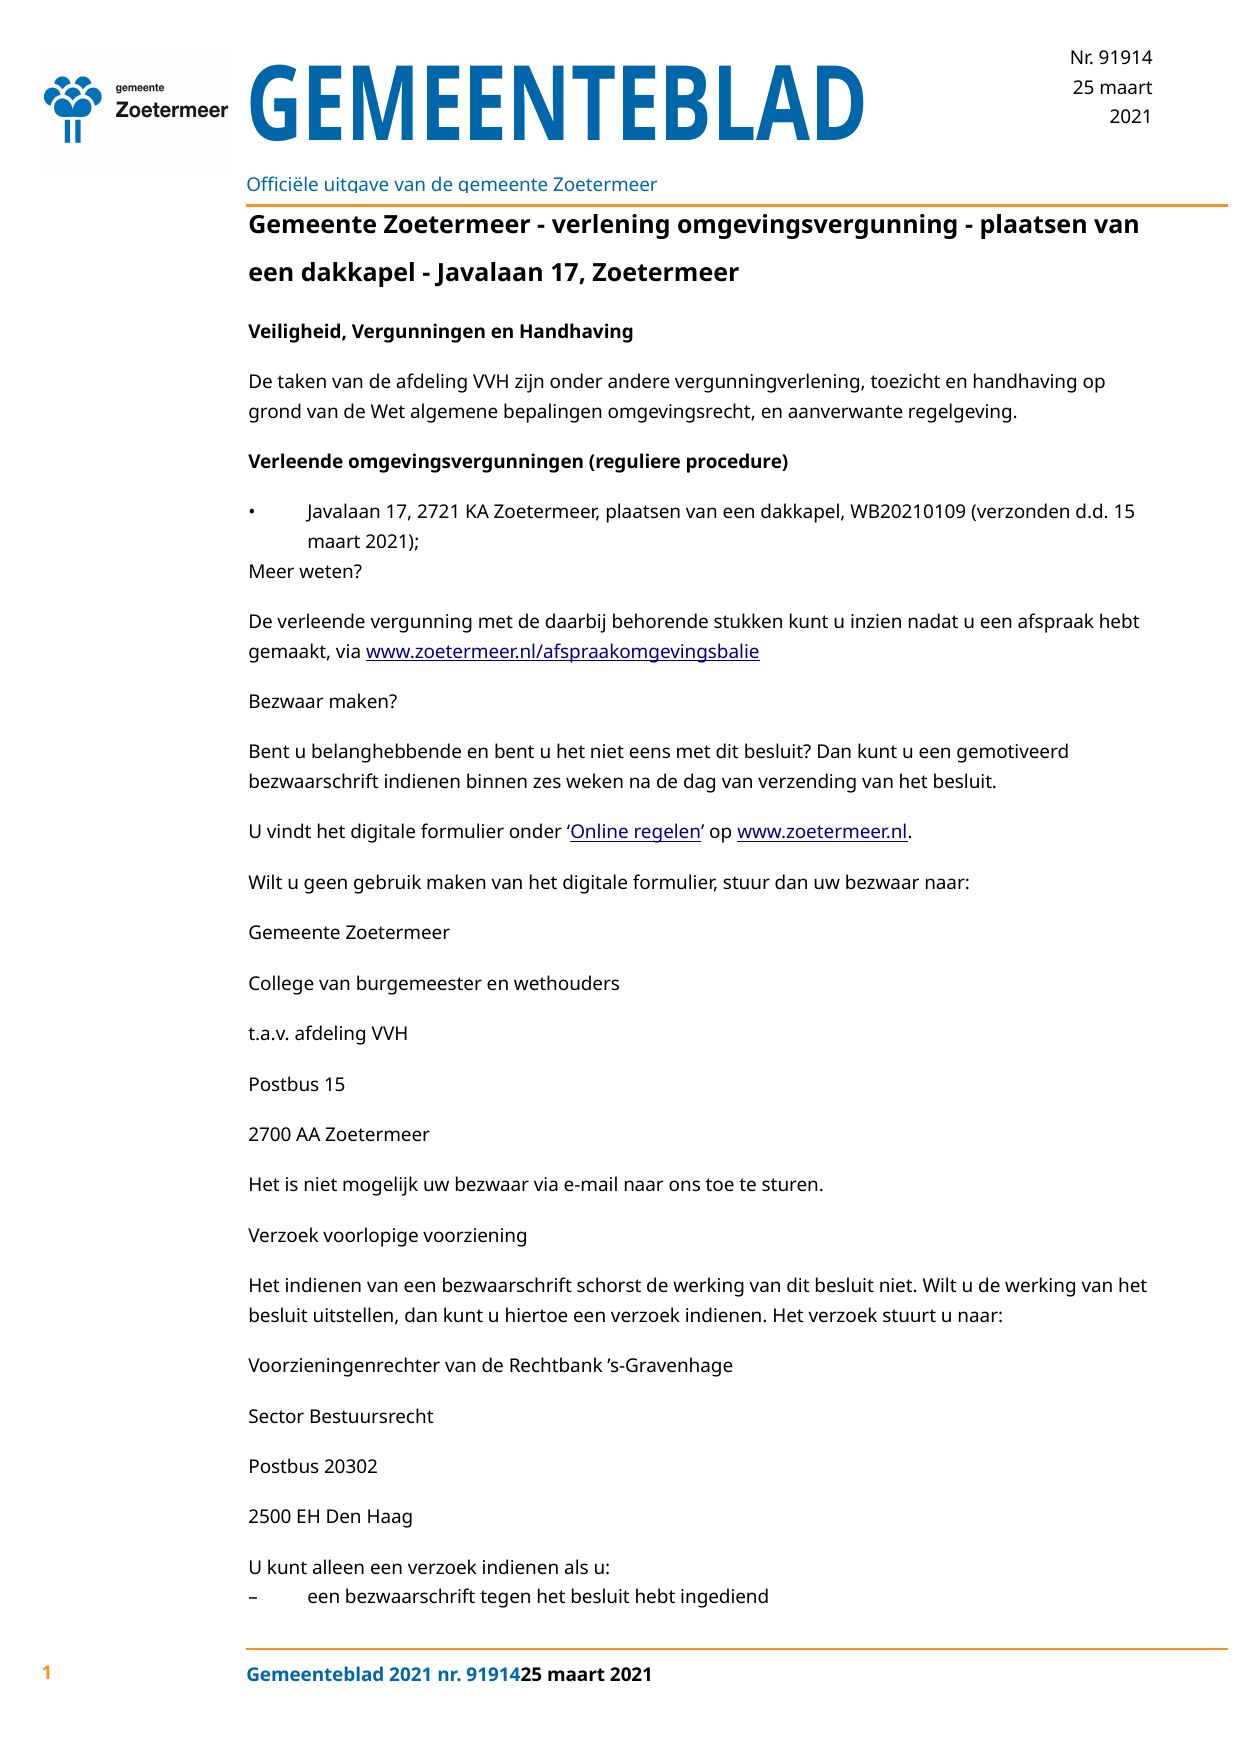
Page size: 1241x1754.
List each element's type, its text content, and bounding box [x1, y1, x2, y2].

text Het indienen van een bezwaarschrift schorst de werking van dit besluit niet. Wilt u de werking van het besluit uitstellen, dan kunt u hiertoe een verzoek indienen. Het verzoek stuurt u naar: [248, 1272, 1152, 1328]
text Verzoek voorlopige voorziening [248, 1222, 1152, 1248]
text Bezwaar maken? [248, 688, 1152, 714]
text t.a.v. afdeling VVH [248, 1020, 1152, 1046]
text De taken van de afdeling VVH zijn onder andere vergunningverlening, toezicht en handhaving op grond van de Wet algemene bepalingen omgevingsrecht, en aanverwante regelgeving. [248, 368, 1152, 424]
text Verleende omgevingsvergunningen (reguliere procedure) [248, 448, 1152, 474]
text Het is niet mogelijk uw bezwaar via e-mail naar ons toe te sturen. [248, 1172, 1152, 1197]
text 2500 EH Den Haag [248, 1504, 1152, 1529]
text Sector Bestuursrecht [248, 1403, 1152, 1429]
text Wilt u geen gebruik maken van het digitale formulier, stuur dan uw bezwaar naar: [248, 869, 1152, 895]
text Postbus 20302 [248, 1453, 1152, 1479]
text Bent u belanghebbende en bent u het niet eens met dit besluit? Dan kunt u een gemotiveerd bezwaarschrift indienen binnen zes weken na de dag van verzending van het besluit. [248, 739, 1152, 794]
list een bezwaarschrift tegen het besluit hebt ingediend [248, 1584, 1152, 1609]
text De verleende vergunning met de daarbij behorende stukken kunt u inzien nadat u een afspraak hebt gemaakt, via www.zoetermeer.nl/afspraakomgevingsbalie [248, 608, 1152, 664]
text Veiligheid, Vergunningen en Handhaving [248, 318, 1152, 344]
text U vindt het digitale formulier onder ‘Online regelen’ op www.zoetermeer.nl. [248, 819, 1152, 844]
list Javalaan 17, 2721 KA Zoetermeer, plaatsen van een dakkapel, WB20210109 (verzonden d.d. 15 maart 2021); [248, 499, 1152, 554]
picture [41, 47, 231, 172]
text U kunt alleen een verzoek indienen als u: [248, 1554, 1152, 1580]
text Meer weten? [248, 558, 1152, 584]
text College van burgemeester en wethouders [248, 970, 1152, 996]
text Voorzieningenrechter van de Rechtbank ’s-Gravenhage [248, 1352, 1152, 1378]
text Gemeente Zoetermeer - verlening omgevingsvergunning - plaatsen van een dakkapel - Javalaan 17, Zoetermeer [248, 207, 1152, 288]
text Gemeente Zoetermeer [248, 919, 1152, 945]
text Postbus 15 [248, 1071, 1152, 1097]
text 2700 AA Zoetermeer [248, 1121, 1152, 1147]
